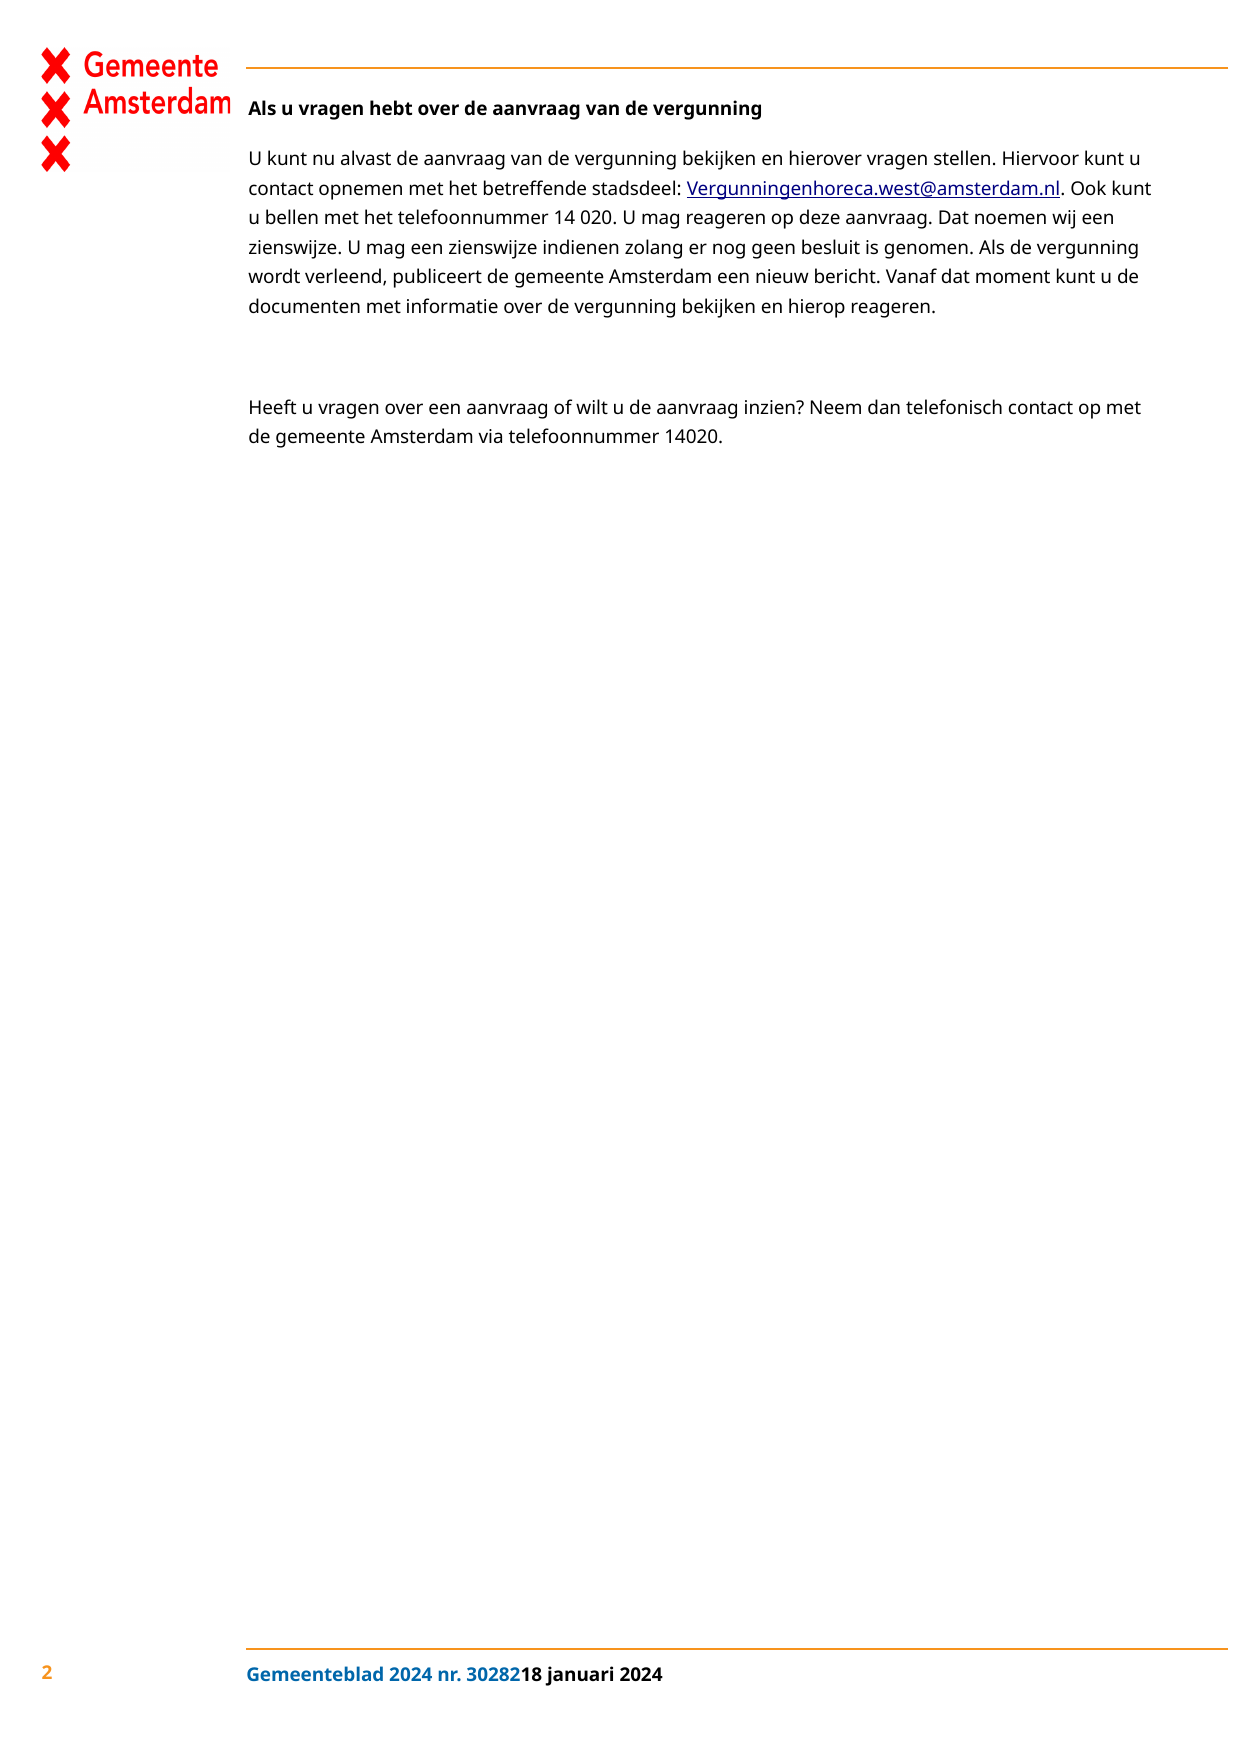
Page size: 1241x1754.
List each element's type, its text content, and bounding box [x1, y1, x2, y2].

text U kunt nu alvast de aanvraag van de vergunning bekijken en hierover vragen stellen. Hiervoor kunt u contact opnemen met het betreffende stadsdeel: Vergunningenhoreca.west@amsterdam.nl. Ook kunt u bellen met het telefoonnummer 14 020. U mag reageren op deze aanvraag. Dat noemen wij een zienswijze. U mag een zienswijze indienen zolang er nog geen besluit is genomen. Als de vergunning wordt verleend, publiceert de gemeente Amsterdam een nieuw bericht. Vanaf dat moment kunt u de documenten met informatie over de vergunning bekijken en hierop reageren. [248, 145, 1152, 319]
text Als u vragen hebt over de aanvraag van de vergunning [248, 95, 1152, 121]
text Heeft u vragen over een aanvraag of wilt u de aanvraag inzien? Neem dan telefonisch contact op met de gemeente Amsterdam via telefoonnummer 14020. [248, 394, 1152, 449]
picture [41, 47, 231, 172]
